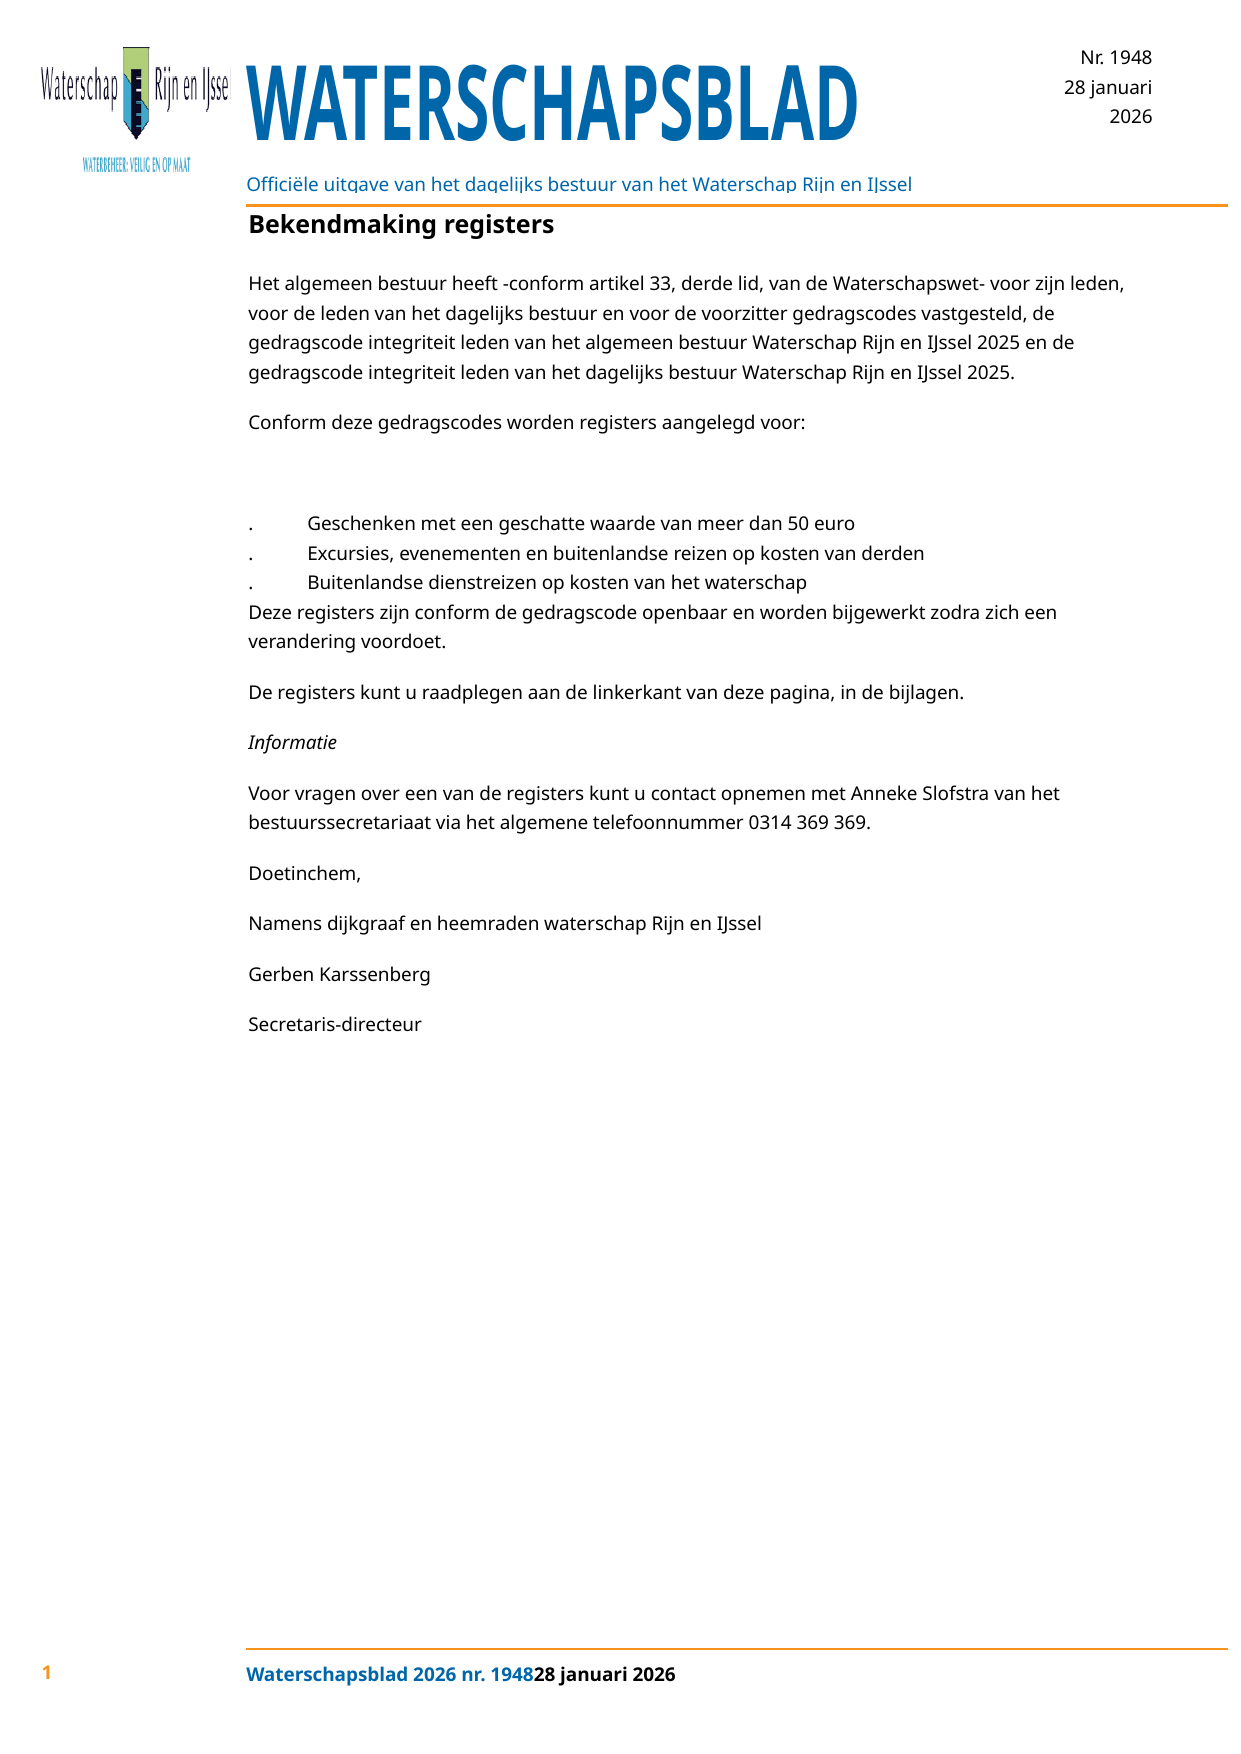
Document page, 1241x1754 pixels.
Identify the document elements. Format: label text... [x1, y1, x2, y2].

text Namens dijkgraaf en heemraden waterschap Rijn en IJssel [248, 910, 1152, 936]
text Voor vragen over een van de registers kunt u contact opnemen met Anneke Slofstra van het bestuurssecretariaat via het algemene telefoonnummer 0314 369 369. [248, 780, 1152, 835]
picture [41, 47, 231, 172]
text De registers kunt u raadplegen aan de linkerkant van deze pagina, in de bijlagen. [248, 679, 1152, 705]
text Gerben Karssenberg [248, 961, 1152, 986]
text Conform deze gedragscodes worden registers aangelegd voor: [248, 409, 1152, 435]
list Excursies, evenementen en buitenlandse reizen op kosten van derden [248, 540, 1152, 566]
list Buitenlandse dienstreizen op kosten van het waterschap [248, 569, 1152, 595]
text Bekendmaking registers [248, 207, 1152, 241]
list Geschenken met een geschatte waarde van meer dan 50 euro [248, 510, 1152, 536]
text Doetinchem, [248, 860, 1152, 886]
text Secretaris-directeur [248, 1011, 1152, 1037]
text Het algemeen bestuur heeft -conform artikel 33, derde lid, van de Waterschapswet- voor zijn leden, voor de leden van het dagelijks bestuur en voor de voorzitter gedragscodes vastgesteld, de gedragscode integriteit leden van het algemeen bestuur Waterschap Rijn en IJssel 2025 en de gedragscode integriteit leden van het dagelijks bestuur Waterschap Rijn en IJssel 2025. [248, 270, 1152, 385]
text Deze registers zijn conform de gedragscode openbaar en worden bijgewerkt zodra zich een verandering voordoet. [248, 599, 1152, 654]
text Informatie [248, 729, 1152, 755]
